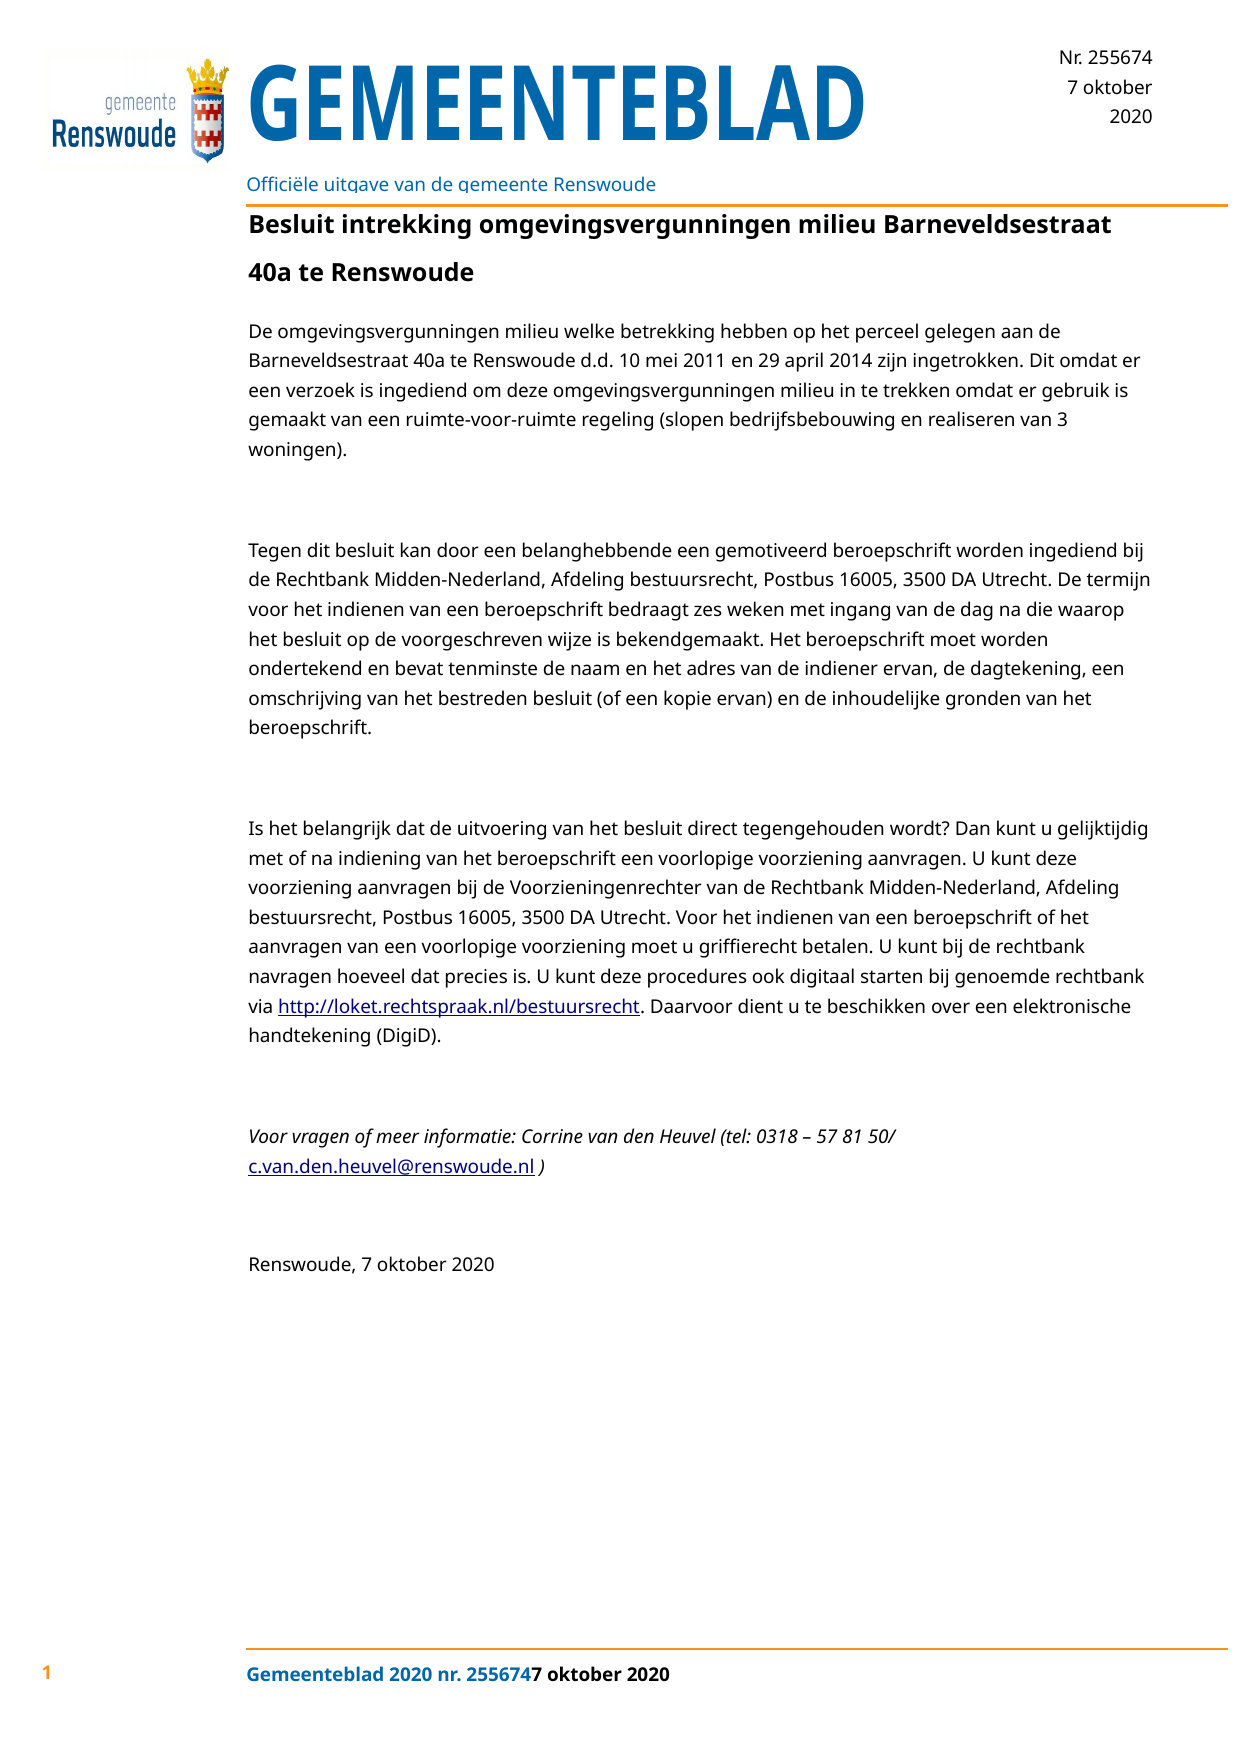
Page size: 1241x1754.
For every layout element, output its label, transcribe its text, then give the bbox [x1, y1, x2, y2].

text Tegen dit besluit kan door een belanghebbende een gemotiveerd beroepschrift worden ingediend bij de Rechtbank Midden-Nederland, Afdeling bestuursrecht, Postbus 16005, 3500 DA Utrecht. De termijn voor het indienen van een beroepschrift bedraagt zes weken met ingang van de dag na die waarop het besluit op de voorgeschreven wijze is bekendgemaakt. Het beroepschrift moet worden ondertekend en bevat tenminste de naam en het adres van de indiener ervan, de dagtekening, een omschrijving van het bestreden besluit (of een kopie ervan) en de inhoudelijke gronden van het beroepschrift. [248, 537, 1152, 740]
text Renswoude, 7 oktober 2020 [248, 1251, 1152, 1277]
text Voor vragen of meer informatie: Corrine van den Heuvel (tel: 0318 – 57 81 50/ c.van.den.heuvel@renswoude.nl ) [248, 1123, 1152, 1179]
text De omgevingsvergunningen milieu welke betrekking hebben op het perceel gelegen aan de Barneveldsestraat 40a te Renswoude d.d. 10 mei 2011 en 29 april 2014 zijn ingetrokken. Dit omdat er een verzoek is ingediend om deze omgevingsvergunningen milieu in te trekken omdat er gebruik is gemaakt van een ruimte-voor-ruimte regeling (slopen bedrijfsbebouwing en realiseren van 3 woningen). [248, 318, 1152, 462]
text Is het belangrijk dat de uitvoering van het besluit direct tegengehouden wordt? Dan kunt u gelijktijdig met of na indiening van het beroepschrift een voorlopige voorziening aanvragen. U kunt deze voorziening aanvragen bij de Voorzieningenrechter van de Rechtbank Midden-Nederland, Afdeling bestuursrecht, Postbus 16005, 3500 DA Utrecht. Voor het indienen van een beroepschrift of het aanvragen van een voorlopige voorziening moet u griffierecht betalen. U kunt bij de rechtbank navragen hoeveel dat precies is. U kunt deze procedures ook digitaal starten bij genoemde rechtbank via http://loket.rechtspraak.nl/bestuursrecht. Daarvoor dient u te beschikken over een elektronische handtekening (DigiD). [248, 815, 1152, 1048]
picture [41, 47, 231, 172]
text Besluit intrekking omgevingsvergunningen milieu Barneveldsestraat 40a te Renswoude [248, 207, 1152, 288]
